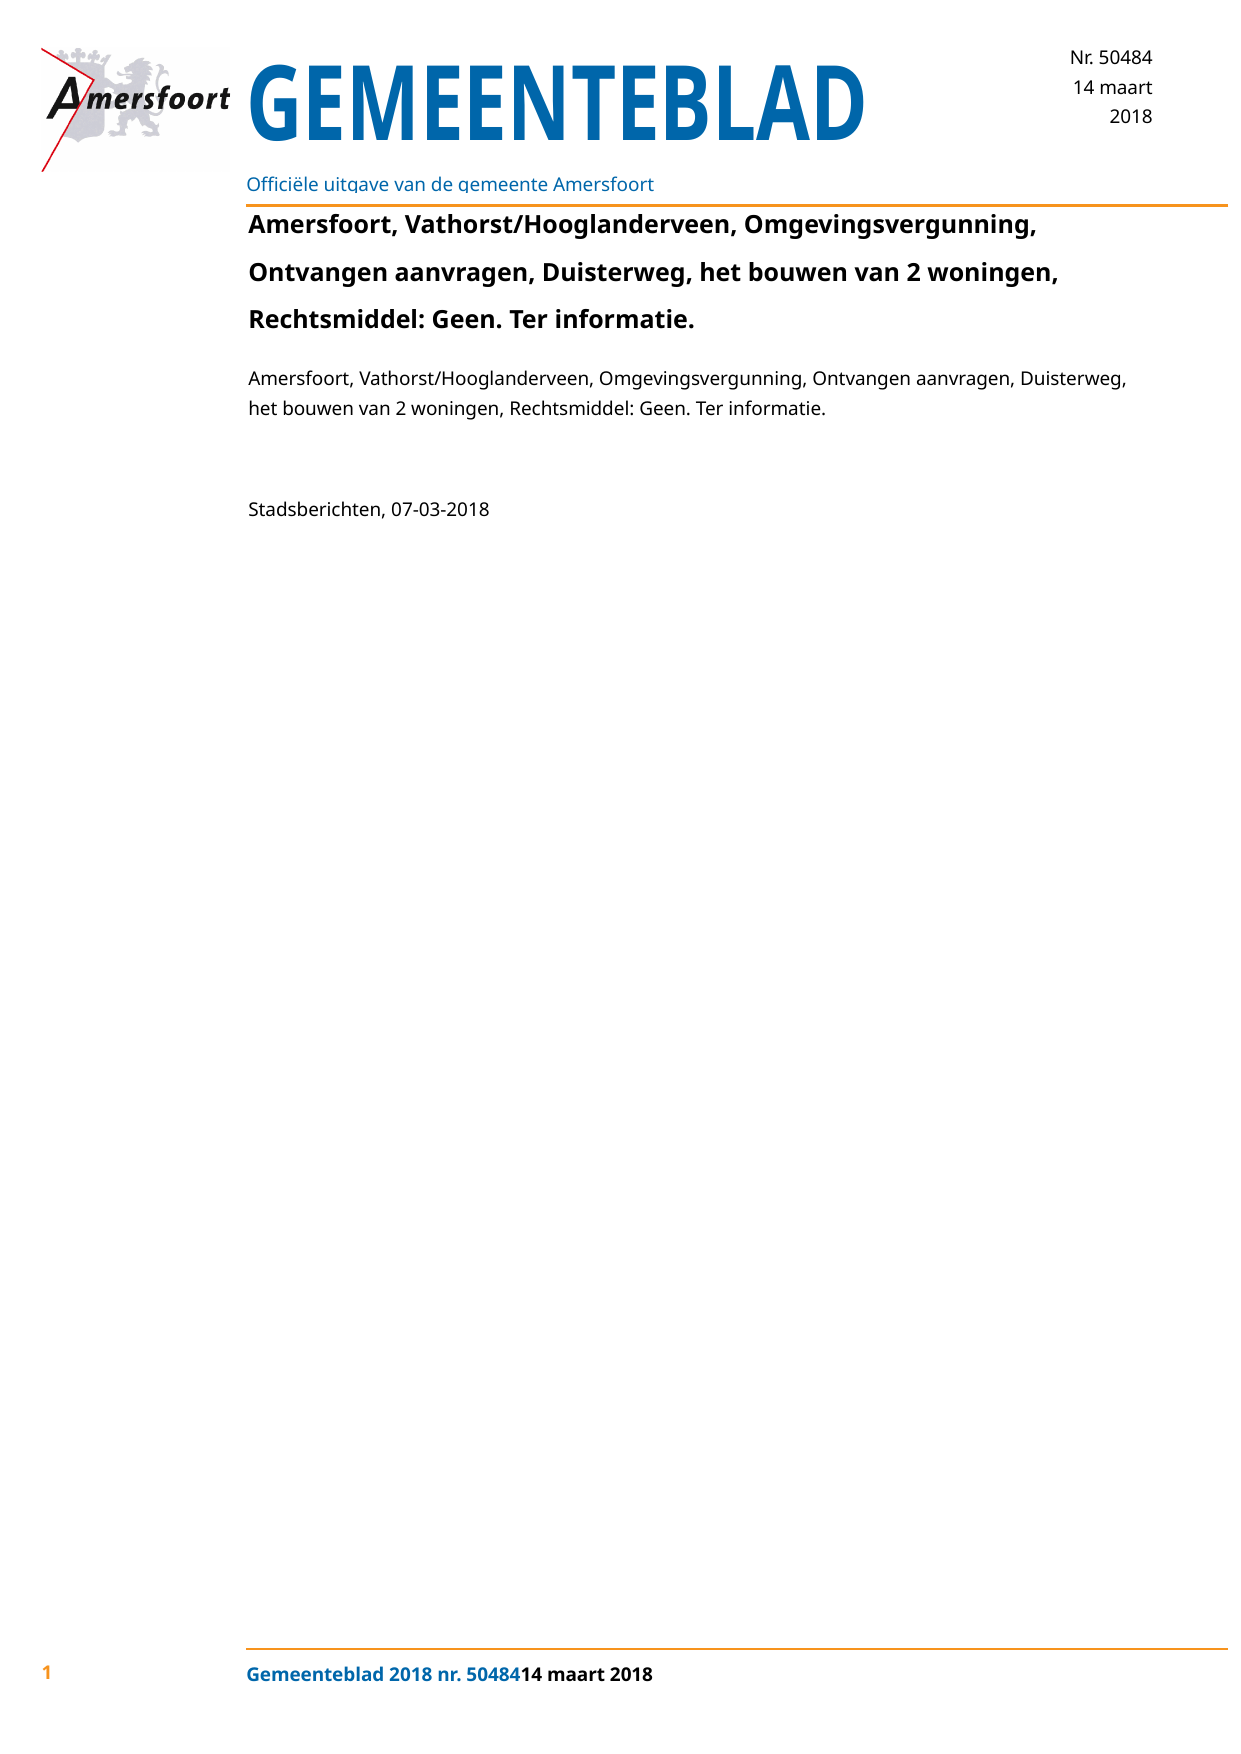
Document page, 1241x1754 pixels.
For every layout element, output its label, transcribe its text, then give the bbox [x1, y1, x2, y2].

text Amersfoort, Vathorst/Hooglanderveen, Omgevingsvergunning, Ontvangen aanvragen, Duisterweg, het bouwen van 2 woningen, Rechtsmiddel: Geen. Ter informatie. [248, 366, 1152, 421]
text Stadsberichten, 07-03-2018 [248, 496, 1152, 522]
picture [41, 47, 231, 172]
text Amersfoort, Vathorst/Hooglanderveen, Omgevingsvergunning, Ontvangen aanvragen, Duisterweg, het bouwen van 2 woningen, Rechtsmiddel: Geen. Ter informatie. [248, 207, 1152, 336]
